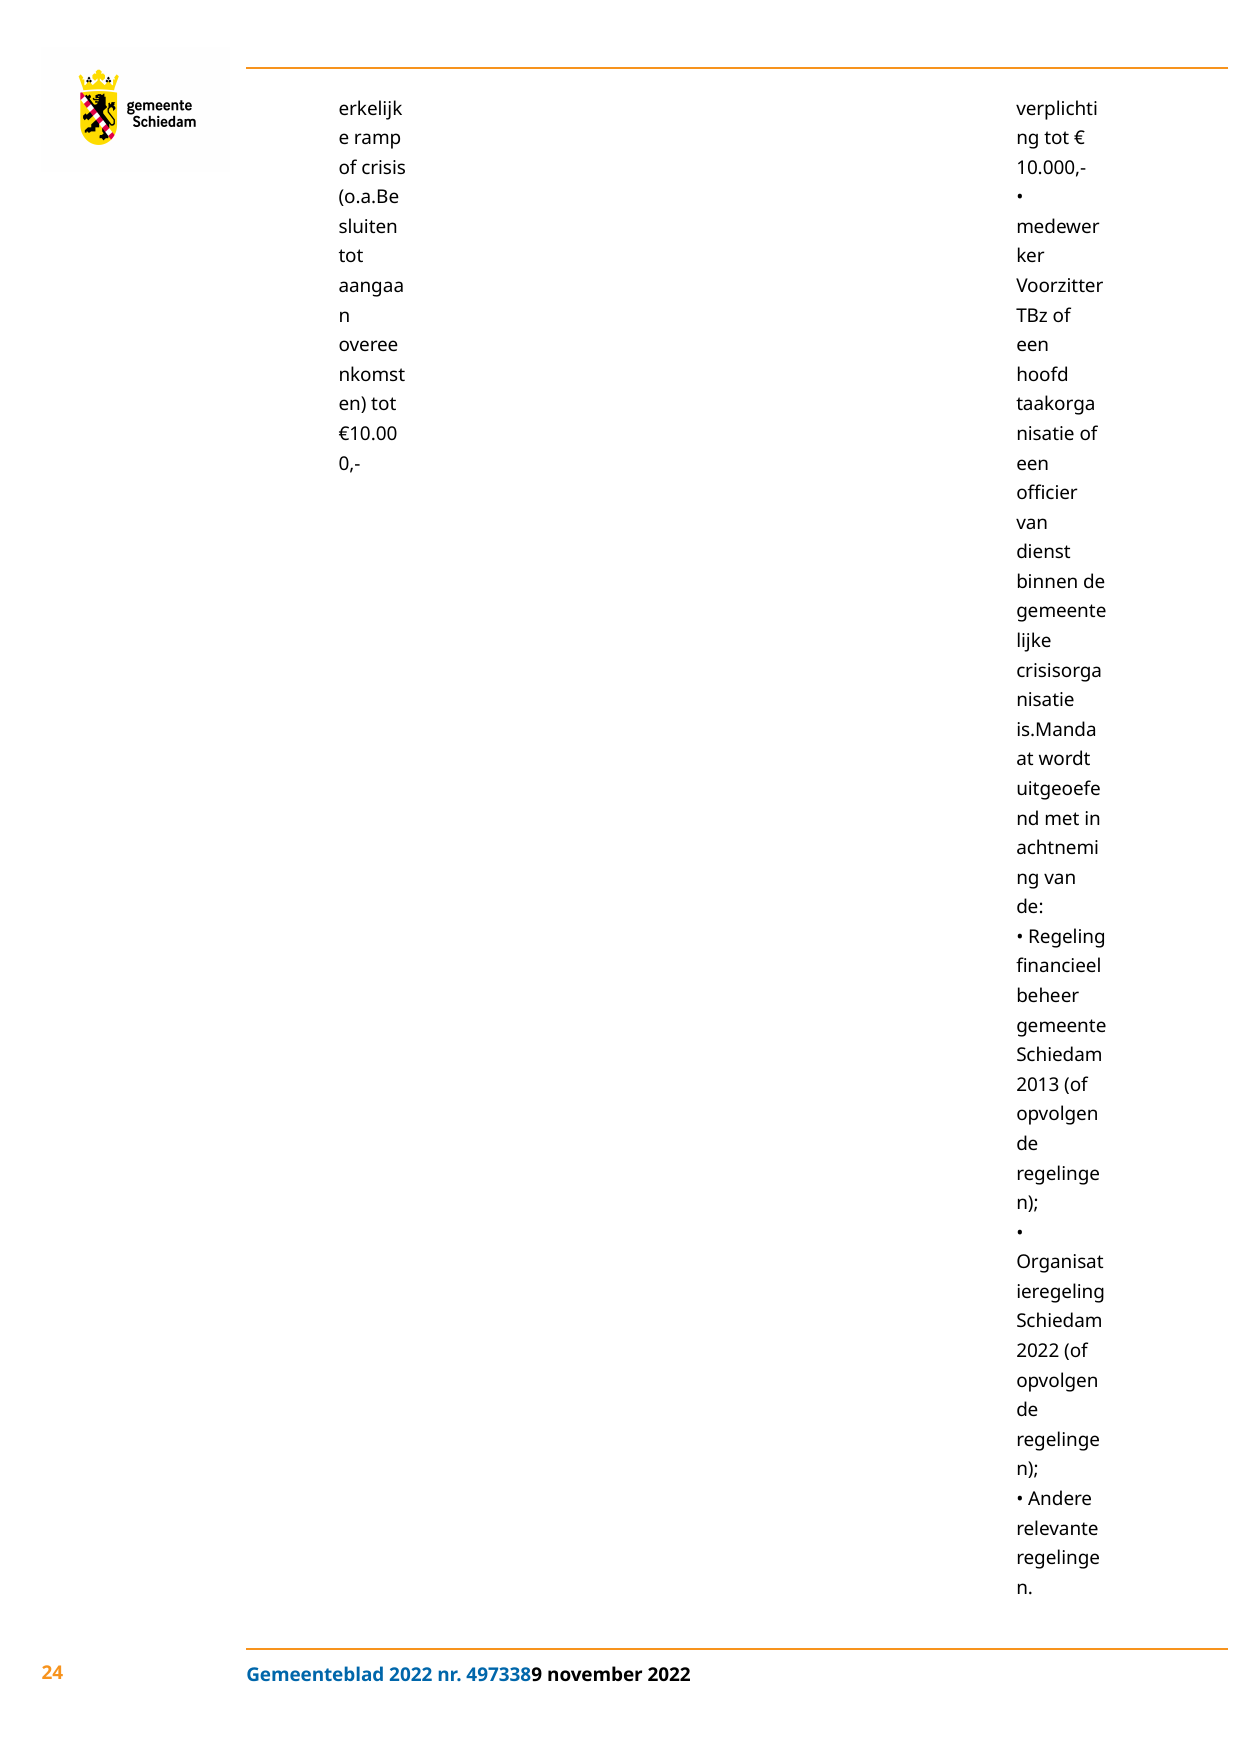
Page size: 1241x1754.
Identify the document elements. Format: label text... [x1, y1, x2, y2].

table_cell [745, 95, 903, 1600]
table_cell verplichting tot € 10.000,- • medewerker Voorzitter TBz of een hoofd taakorganisatie of een officier van dienst binnen de gemeentelijke crisisorganisatie is.Mandaat wordt uitgeoefend met in achtneming van de: • Regeling financieel beheer gemeente Schiedam 2013 (of opvolgende regelingen); • Organisatieregeling Schiedam 2022 (of opvolgende regelingen); • Andere relevante regelingen. [1016, 95, 1106, 1600]
table_cell [406, 95, 542, 1600]
table_cell [903, 95, 1016, 1600]
table_cell erkelijke ramp of crisis (o.a.Besluiten tot aangaan overeenkomsten) tot €10.000,- [338, 95, 406, 1600]
table_cell [542, 95, 745, 1600]
table_cell [1129, 95, 1152, 1600]
table_cell [1106, 95, 1129, 1600]
picture [41, 47, 231, 172]
table_cell [248, 95, 338, 1600]
